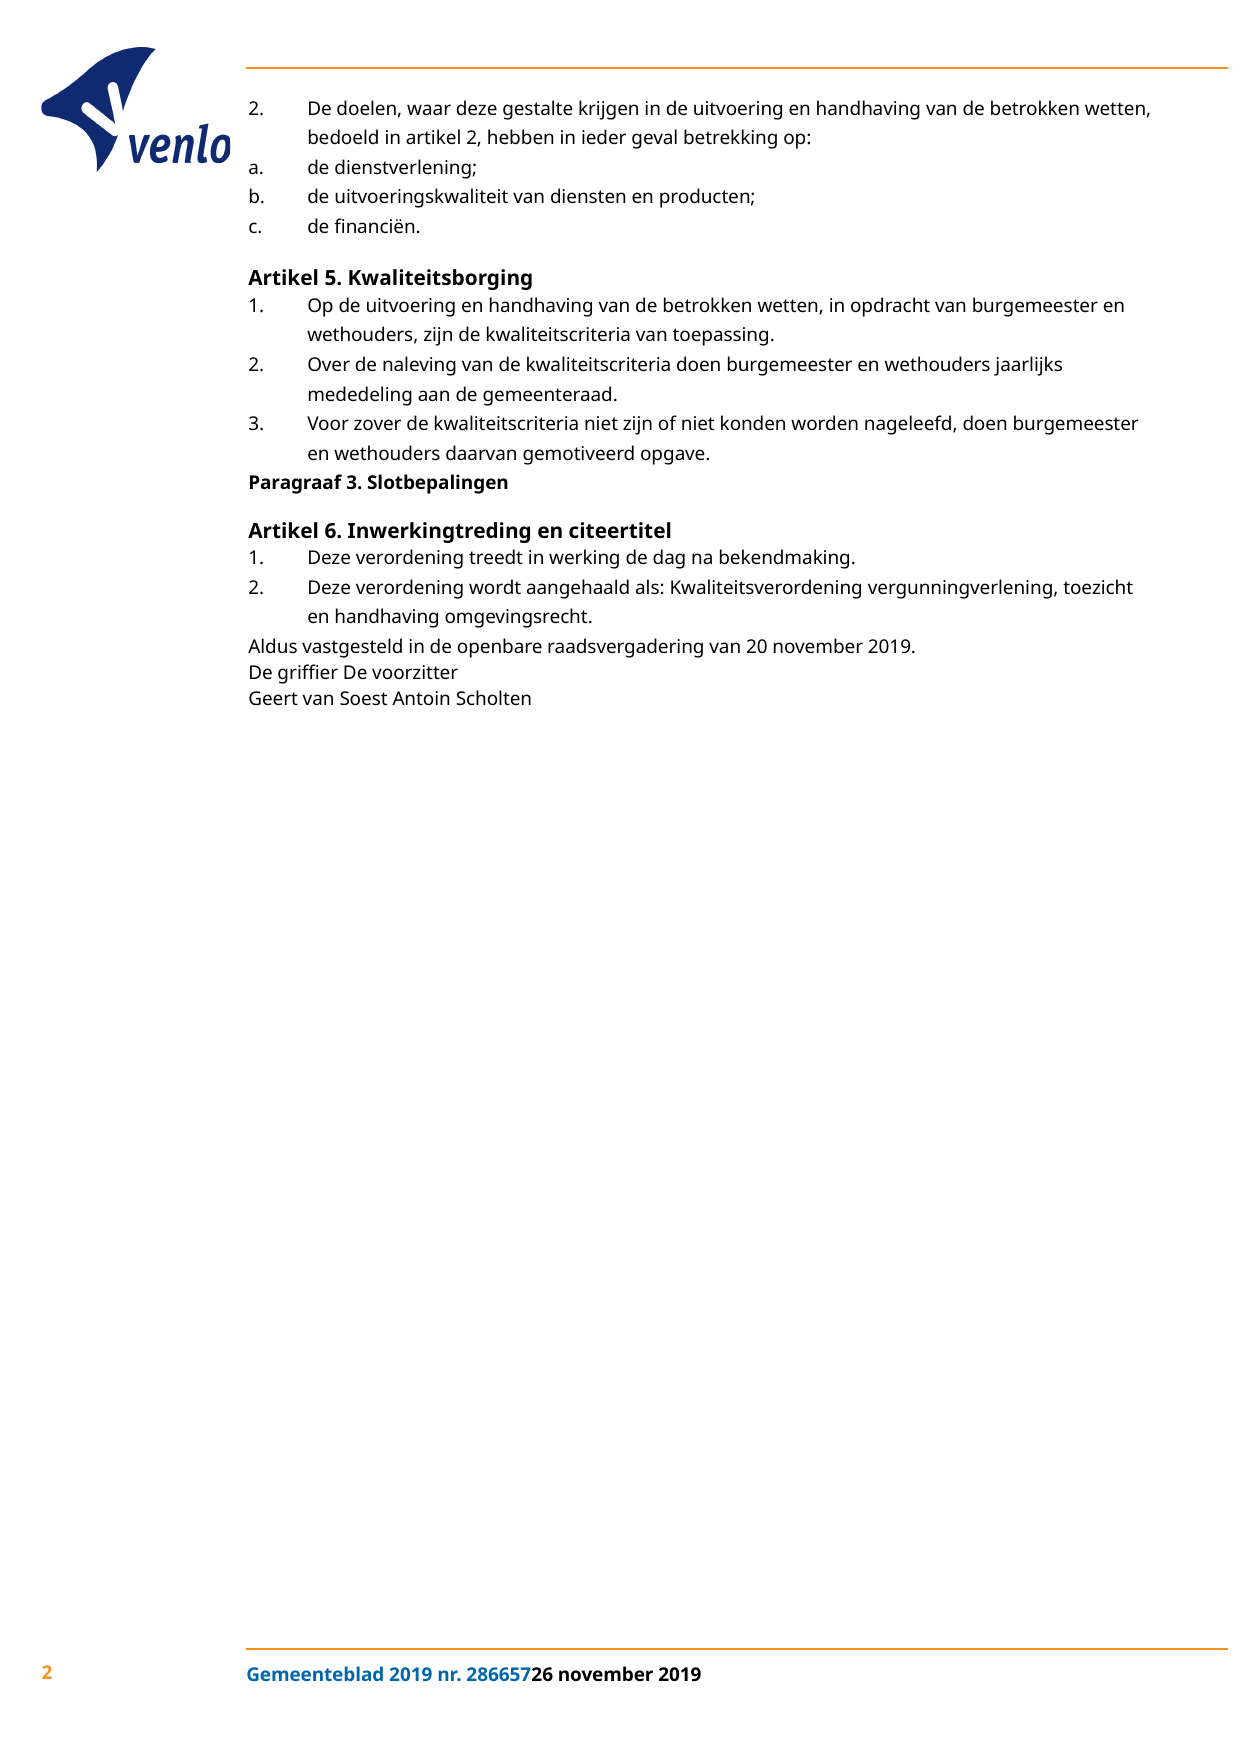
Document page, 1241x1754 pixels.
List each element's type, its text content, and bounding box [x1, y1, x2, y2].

list de uitvoeringskwaliteit van diensten en producten; [248, 183, 1152, 209]
list Over de naleving van de kwaliteitscriteria doen burgemeester en wethouders jaarlijks mededeling aan de gemeenteraad. [248, 351, 1152, 406]
text Artikel 6. Inwerkingtreding en citeertitel [248, 516, 1152, 544]
text Aldus vastgesteld in de openbare raadsvergadering van 20 november 2019. [248, 633, 1152, 659]
list Op de uitvoering en handhaving van de betrokken wetten, in opdracht van burgemeester en wethouders, zijn de kwaliteitscriteria van toepassing. [248, 292, 1152, 347]
list Voor zover de kwaliteitscriteria niet zijn of niet konden worden nageleefd, doen burgemeester en wethouders daarvan gemotiveerd opgave. [248, 410, 1152, 466]
list De doelen, waar deze gestalte krijgen in de uitvoering en handhaving van de betrokken wetten, bedoeld in artikel 2, hebben in ieder geval betrekking op: [248, 95, 1152, 150]
text De griffier De voorzitter [248, 659, 1152, 685]
list de financiën. [248, 213, 1152, 239]
list Deze verordening wordt aangehaald als: Kwaliteitsverordening vergunningverlening, toezicht en handhaving omgevingsrecht. [248, 574, 1152, 629]
list Deze verordening treedt in werking de dag na bekendmaking. [248, 544, 1152, 570]
picture [41, 47, 231, 172]
text Artikel 5. Kwaliteitsborging [248, 263, 1152, 292]
text Paragraaf 3. Slotbepalingen [248, 469, 1152, 495]
list de dienstverlening; [248, 154, 1152, 180]
text Geert van Soest Antoin Scholten [248, 685, 1152, 710]
